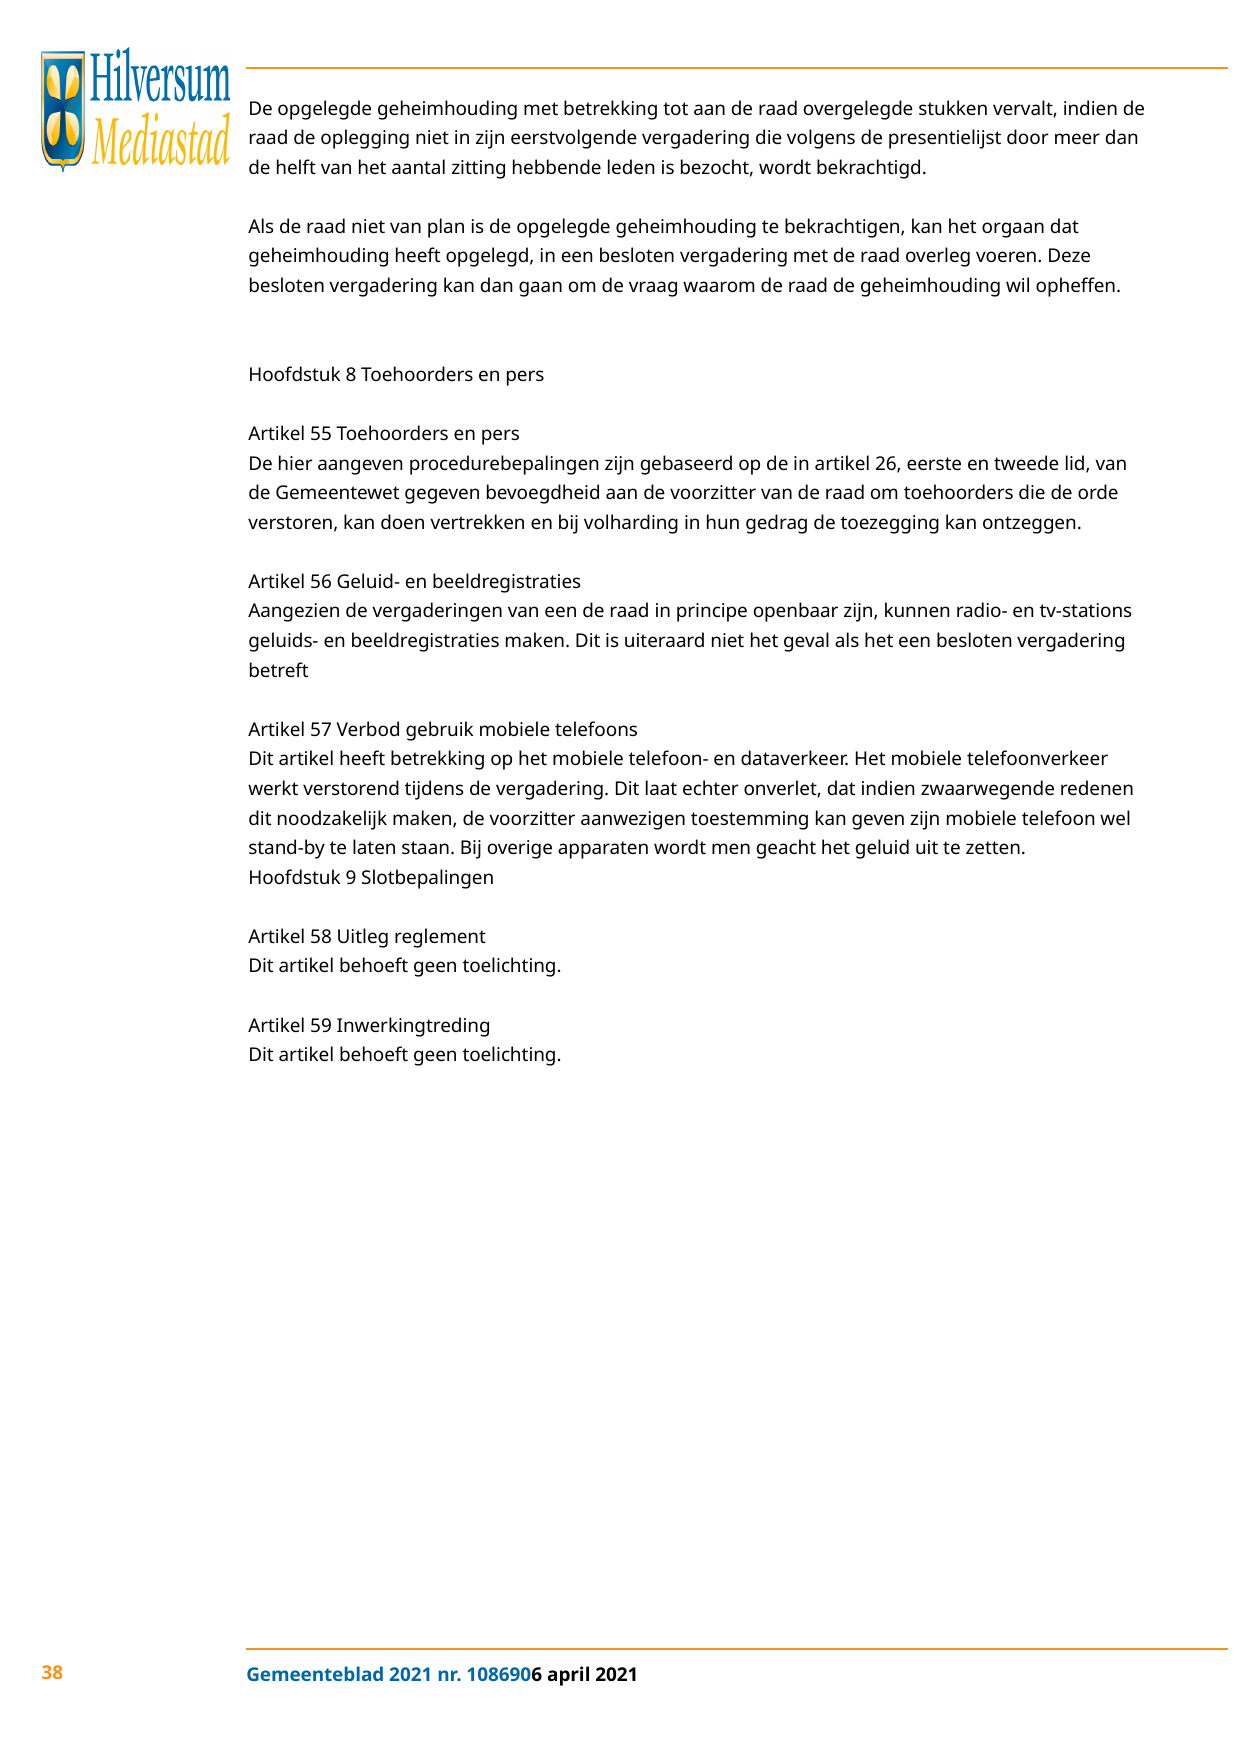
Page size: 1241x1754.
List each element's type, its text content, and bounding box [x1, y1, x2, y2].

text De opgelegde geheimhouding met betrekking tot aan de raad overgelegde stukken vervalt, indien de raad de oplegging niet in zijn eerstvolgende vergadering die volgens de presentielijst door meer dan de helft van het aantal zitting hebbende leden is bezocht, wordt bekrachtigd. [248, 95, 1152, 180]
text Dit artikel behoeft geen toelichting. [248, 1041, 1152, 1067]
text Aangezien de vergaderingen van een de raad in principe openbaar zijn, kunnen radio- en tv-stations geluids- en beeldregistraties maken. Dit is uiteraard niet het geval als het een besloten vergadering betreft [248, 598, 1152, 683]
text Als de raad niet van plan is de opgelegde geheimhouding te bekrachtigen, kan het orgaan dat geheimhouding heeft opgelegd, in een besloten vergadering met de raad overleg voeren. Deze besloten vergadering kan dan gaan om de vraag waarom de raad de geheimhouding wil opheffen. [248, 213, 1152, 298]
text Hoofdstuk 8 Toehoorders en pers [248, 361, 1152, 387]
text Artikel 58 Uitleg reglement [248, 923, 1152, 949]
text Artikel 59 Inwerkingtreding [248, 1012, 1152, 1038]
text Artikel 57 Verbod gebruik mobiele telefoons [248, 716, 1152, 742]
text Artikel 55 Toehoorders en pers [248, 420, 1152, 446]
text De hier aangeven procedurebepalingen zijn gebaseerd op de in artikel 26, eerste en tweede lid, van de Gemeentewet gegeven bevoegdheid aan de voorzitter van de raad om toehoorders die de orde verstoren, kan doen vertrekken en bij volharding in hun gedrag de toezegging kan ontzeggen. [248, 450, 1152, 535]
text Artikel 56 Geluid- en beeldregistraties [248, 568, 1152, 594]
picture [41, 47, 231, 172]
text Dit artikel behoeft geen toelichting. [248, 953, 1152, 978]
text Dit artikel heeft betrekking op het mobiele telefoon- en dataverkeer. Het mobiele telefoonverkeer werkt verstorend tijdens de vergadering. Dit laat echter onverlet, dat indien zwaarwegende redenen dit noodzakelijk maken, de voorzitter aanwezigen toestemming kan geven zijn mobiele telefoon wel stand-by te laten staan. Bij overige apparaten wordt men geacht het geluid uit te zetten. [248, 746, 1152, 860]
text Hoofdstuk 9 Slotbepalingen [248, 864, 1152, 890]
